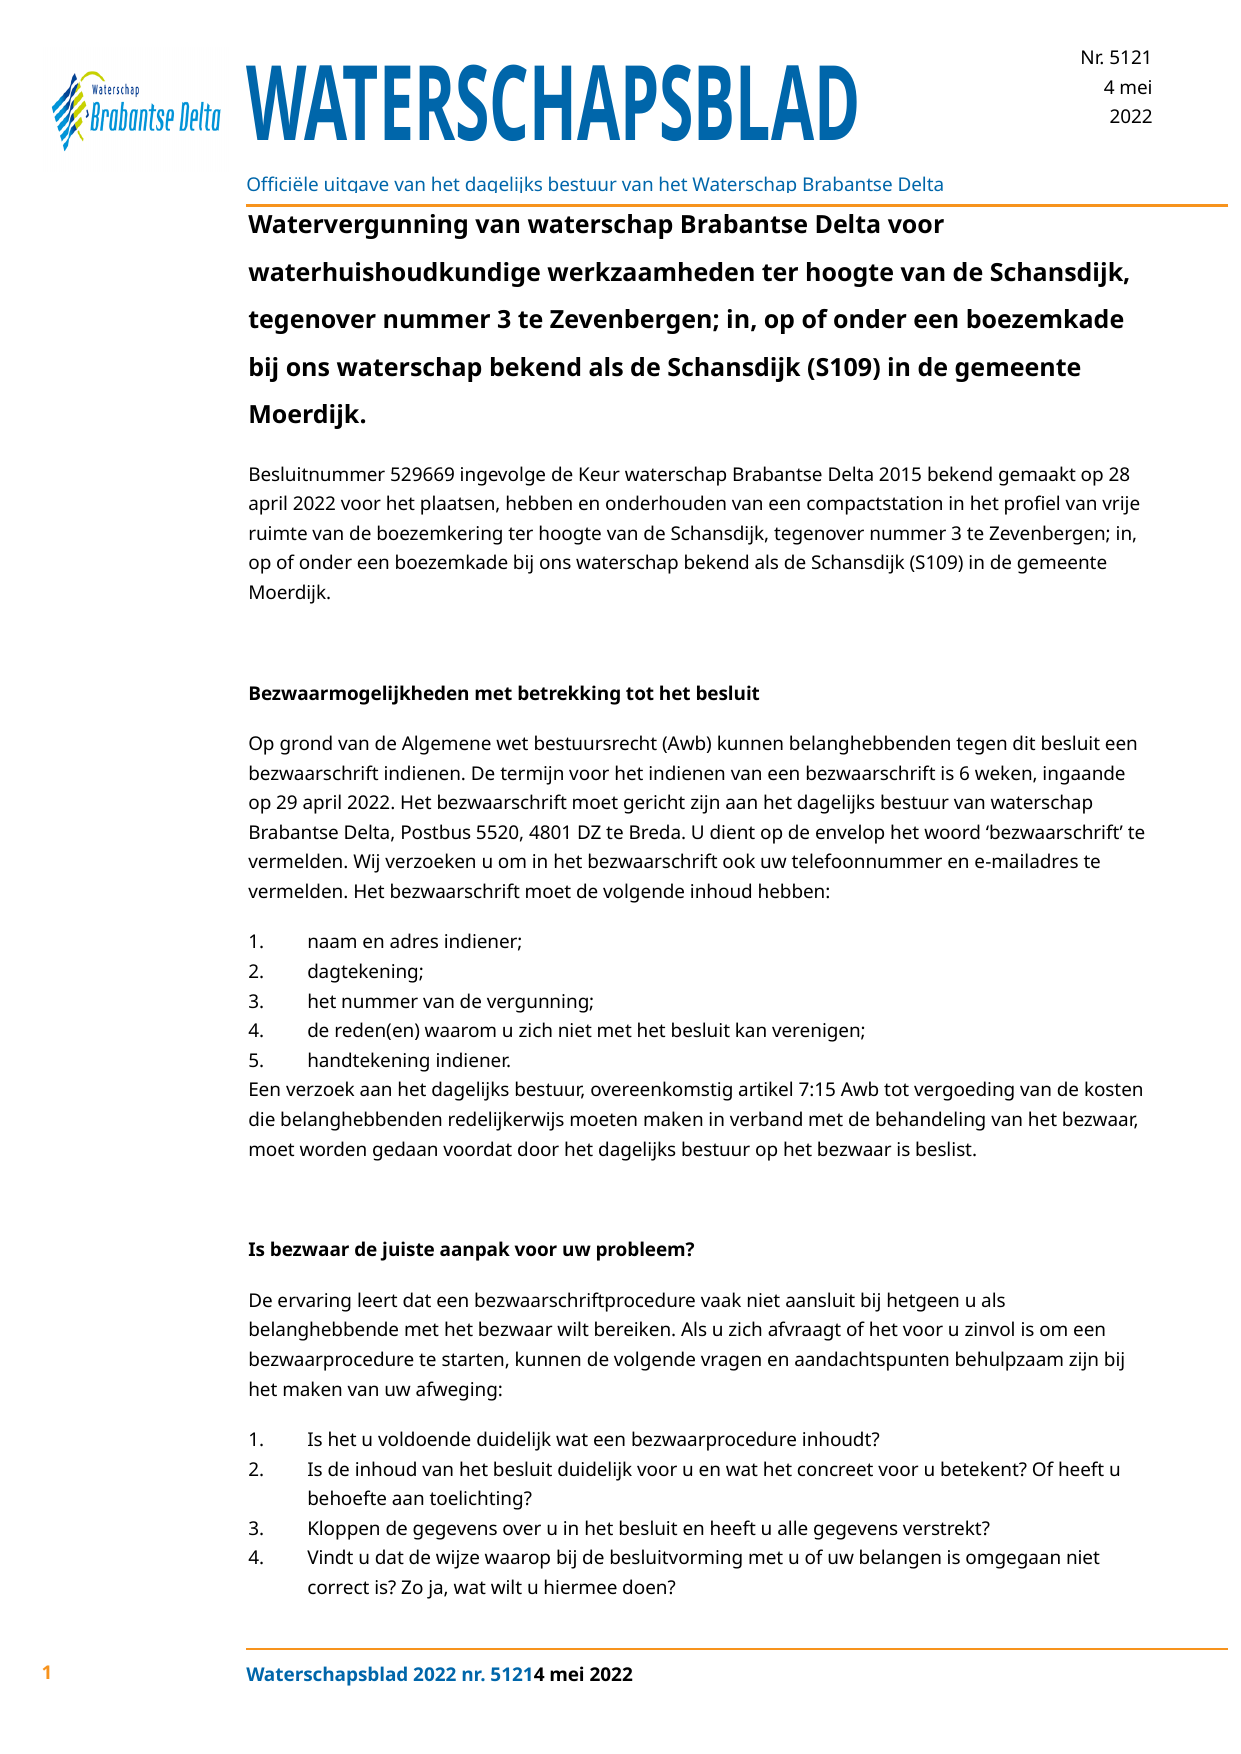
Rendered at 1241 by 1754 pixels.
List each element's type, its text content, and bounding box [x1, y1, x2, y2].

list Is het u voldoende duidelijk wat een bezwaarprocedure inhoudt? [248, 1426, 1152, 1452]
list naam en adres indiener; [248, 929, 1152, 954]
text Op grond van de Algemene wet bestuursrecht (Awb) kunnen belanghebbenden tegen dit besluit een bezwaarschrift indienen. De termijn voor het indienen van een bezwaarschrift is 6 weken, ingaande op 29 april 2022. Het bezwaarschrift moet gericht zijn aan het dagelijks bestuur van waterschap Brabantse Delta, Postbus 5520, 4801 DZ te Breda. U dient op de envelop het woord ‘bezwaarschrift’ te vermelden. Wij verzoeken u om in het bezwaarschrift ook uw telefoonnummer en e‑mailadres te vermelden. Het bezwaarschrift moet de volgende inhoud hebben: [248, 730, 1152, 904]
text Is bezwaar de juiste aanpak voor uw probleem? [248, 1237, 1152, 1262]
list handtekening indiener. [248, 1047, 1152, 1073]
list de reden(en) waarom u zich niet met het besluit kan verenigen; [248, 1017, 1152, 1043]
text De ervaring leert dat een bezwaarschriftprocedure vaak niet aansluit bij hetgeen u als belanghebbende met het bezwaar wilt bereiken. Als u zich afvraagt of het voor u zinvol is om een bezwaarprocedure te starten, kunnen de volgende vragen en aandachtspunten behulpzaam zijn bij het maken van uw afweging: [248, 1287, 1152, 1401]
picture [41, 47, 231, 172]
list Vindt u dat de wijze waarop bij de besluitvorming met u of uw belangen is omgegaan niet correct is? Zo ja, wat wilt u hiermee doen? [248, 1544, 1152, 1600]
list Kloppen de gegevens over u in het besluit en heeft u alle gegevens verstrekt? [248, 1515, 1152, 1541]
list Is de inhoud van het besluit duidelijk voor u en wat het concreet voor u betekent? Of heeft u behoefte aan toelichting? [248, 1456, 1152, 1511]
text Een verzoek aan het dagelijks bestuur, overeenkomstig artikel 7:15 Awb tot vergoeding van de kosten die belanghebbenden redelijkerwijs moeten maken in verband met de behandeling van het bezwaar, moet worden gedaan voordat door het dagelijks bestuur op het bezwaar is beslist. [248, 1077, 1152, 1161]
text Bezwaarmogelijkheden met betrekking tot het besluit [248, 680, 1152, 706]
list het nummer van de vergunning; [248, 988, 1152, 1013]
text Watervergunning van waterschap Brabantse Delta voor waterhuishoudkundige werkzaamheden ter hoogte van de Schansdijk, tegenover nummer 3 te Zevenbergen; in, op of onder een boezemkade bij ons waterschap bekend als de Schansdijk (S109) in de gemeente Moerdijk. [248, 207, 1152, 431]
list dagtekening; [248, 958, 1152, 984]
text Besluitnummer 529669 ingevolge de Keur waterschap Brabantse Delta 2015 bekend gemaakt op 28 april 2022 voor het plaatsen, hebben en onderhouden van een compactstation in het profiel van vrije ruimte van de boezemkering ter hoogte van de Schansdijk, tegenover nummer 3 te Zevenbergen; in, op of onder een boezemkade bij ons waterschap bekend als de Schansdijk (S109) in de gemeente Moerdijk. [248, 461, 1152, 605]
